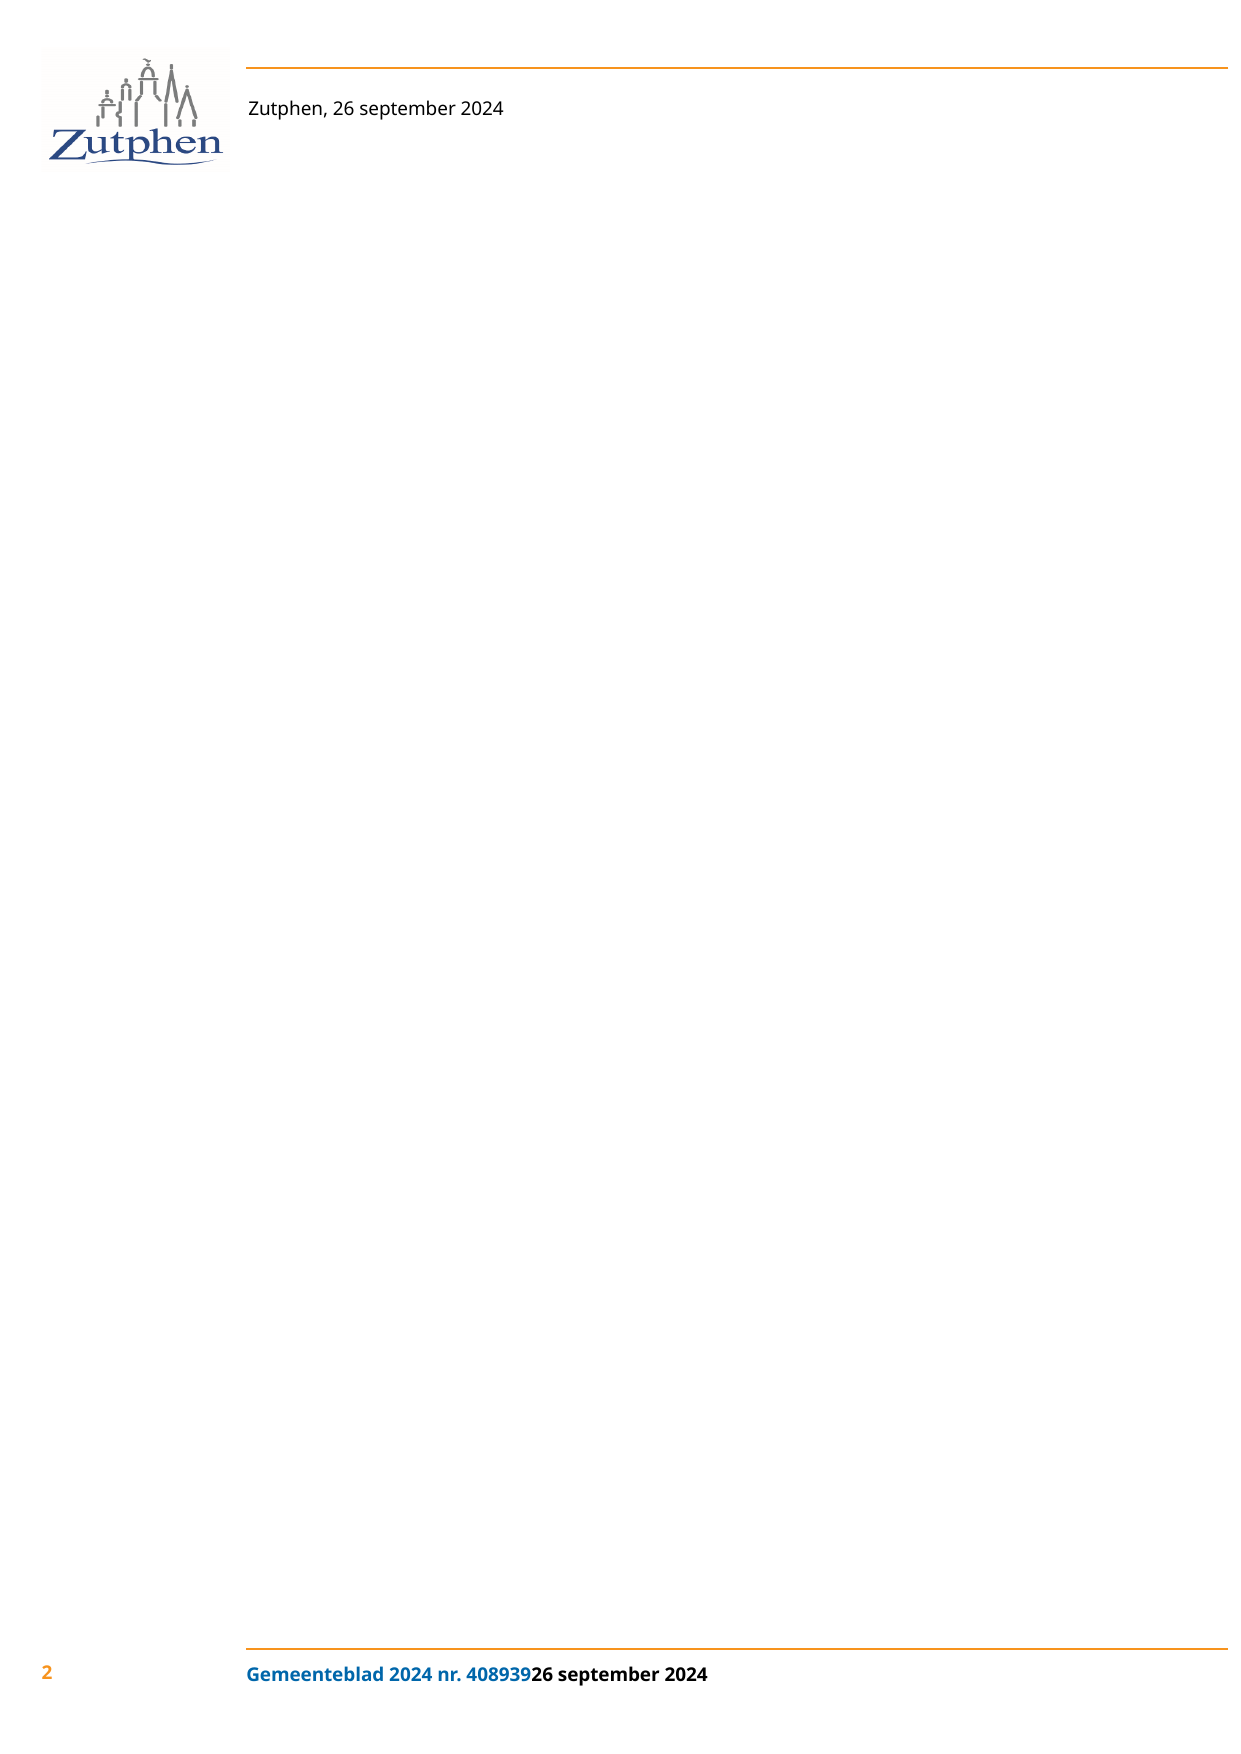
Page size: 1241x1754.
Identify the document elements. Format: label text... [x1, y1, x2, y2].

text Zutphen, 26 september 2024 [248, 95, 1152, 121]
picture [41, 47, 231, 172]
